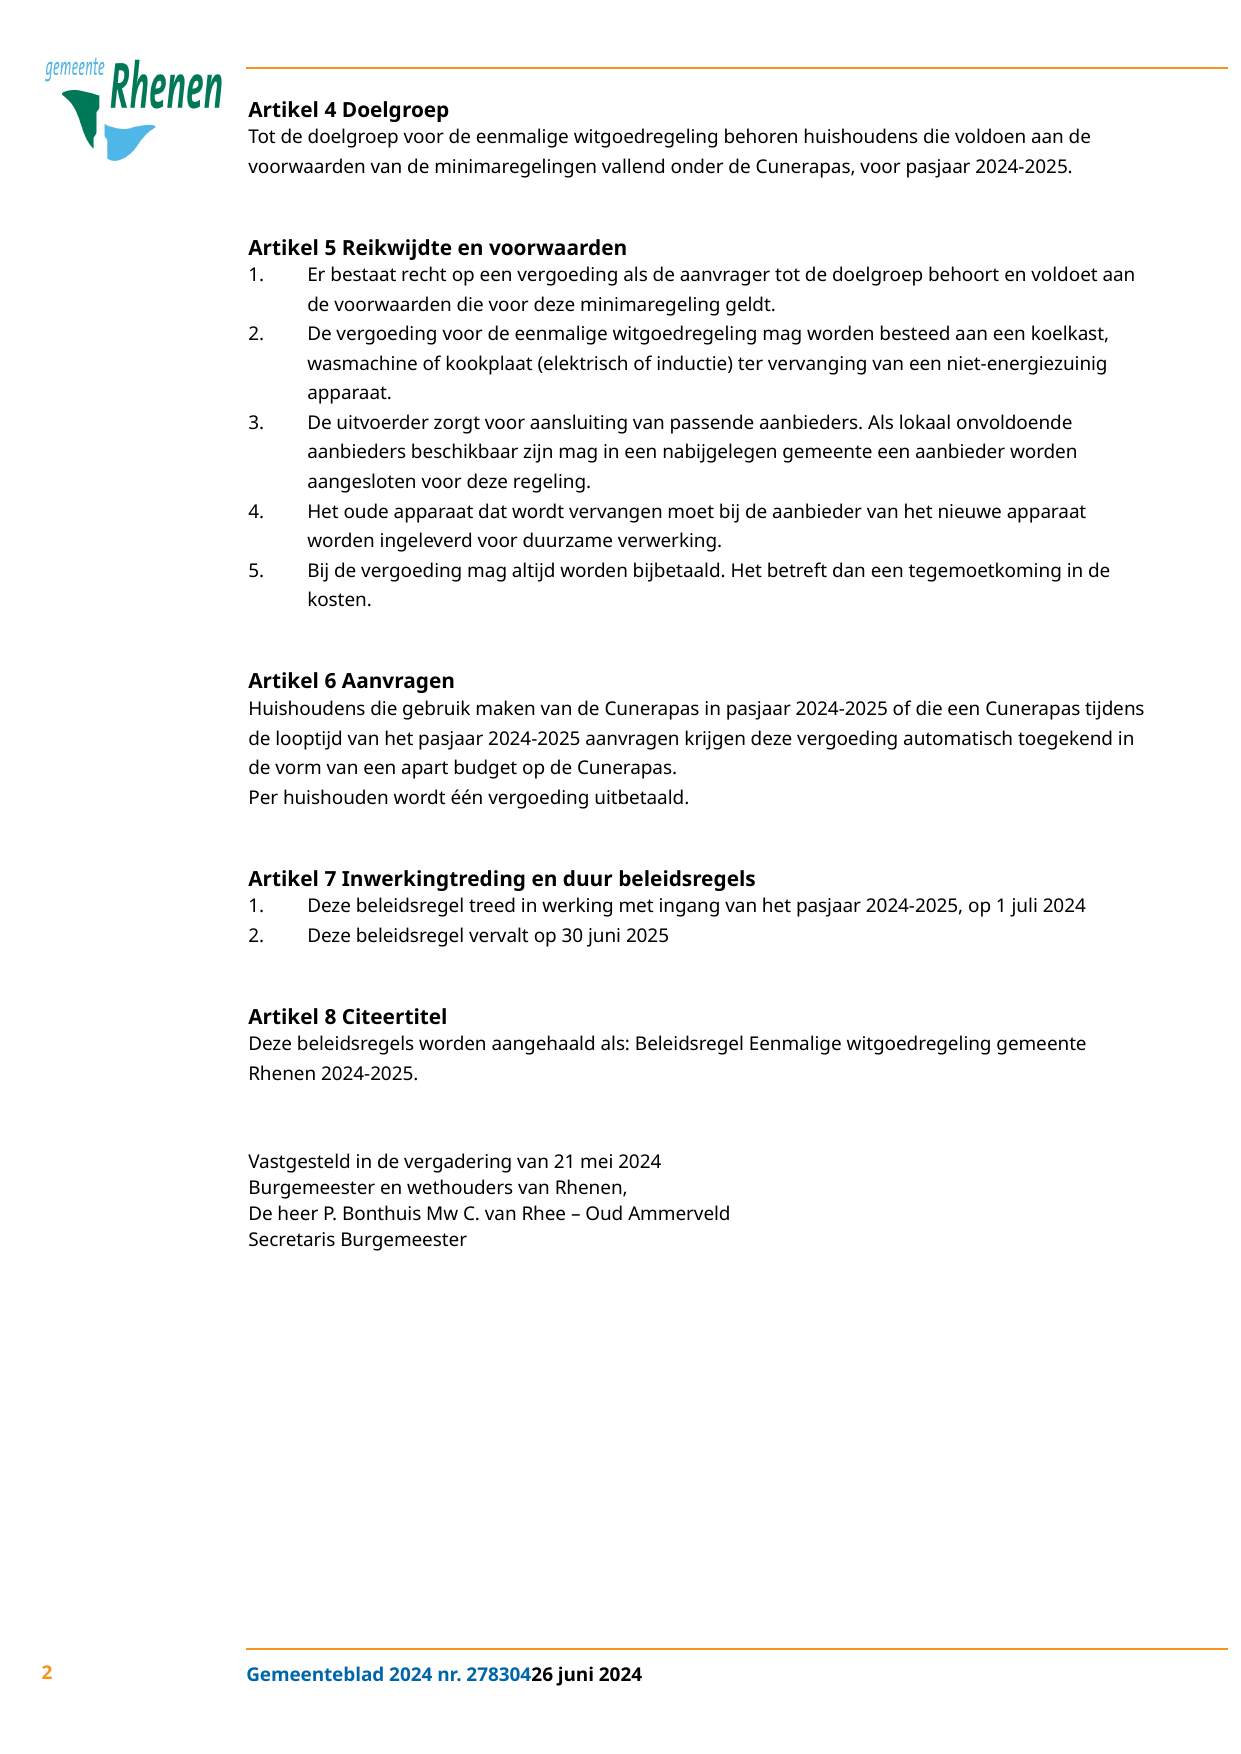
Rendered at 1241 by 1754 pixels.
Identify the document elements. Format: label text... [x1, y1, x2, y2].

list Er bestaat recht op een vergoeding als de aanvrager tot de doelgroep behoort en voldoet aan de voorwaarden die voor deze minimaregeling geldt. [248, 261, 1152, 317]
list Deze beleidsregel vervalt op 30 juni 2025 [248, 922, 1152, 948]
text De heer P. Bonthuis Mw C. van Rhee – Oud Ammerveld [248, 1200, 1152, 1226]
text Artikel 6 Aanvragen [248, 667, 1152, 695]
list De vergoeding voor de eenmalige witgoedregeling mag worden besteed aan een koelkast, wasmachine of kookplaat (elektrisch of inductie) ter vervanging van een niet-energiezuinig apparaat. [248, 320, 1152, 405]
list Het oude apparaat dat wordt vervangen moet bij de aanbieder van het nieuwe apparaat worden ingeleverd voor duurzame verwerking. [248, 498, 1152, 553]
text Artikel 8 Citeertitel [248, 1002, 1152, 1030]
list Deze beleidsregel treed in werking met ingang van het pasjaar 2024-2025, op 1 juli 2024 [248, 892, 1152, 918]
text Secretaris Burgemeester [248, 1226, 1152, 1252]
text Vastgesteld in de vergadering van 21 mei 2024 [248, 1149, 1152, 1174]
text Deze beleidsregels worden aangehaald als: Beleidsregel Eenmalige witgoedregeling gemeente Rhenen 2024-2025. [248, 1030, 1152, 1086]
list Bij de vergoeding mag altijd worden bijbetaald. Het betreft dan een tegemoetkoming in de kosten. [248, 557, 1152, 612]
text Burgemeester en wethouders van Rhenen, [248, 1174, 1152, 1200]
picture [41, 47, 231, 172]
text Artikel 5 Reikwijdte en voorwaarden [248, 233, 1152, 261]
text Huishoudens die gebruik maken van de Cunerapas in pasjaar 2024-2025 of die een Cunerapas tijdens de looptijd van het pasjaar 2024-2025 aanvragen krijgen deze vergoeding automatisch toegekend in de vorm van een apart budget op de Cunerapas. [248, 695, 1152, 780]
text Artikel 4 Doelgroep [248, 95, 1152, 123]
list De uitvoerder zorgt voor aansluiting van passende aanbieders. Als lokaal onvoldoende aanbieders beschikbaar zijn mag in een nabijgelegen gemeente een aanbieder worden aangesloten voor deze regeling. [248, 409, 1152, 494]
text Tot de doelgroep voor de eenmalige witgoedregeling behoren huishoudens die voldoen aan de voorwaarden van de minimaregelingen vallend onder de Cunerapas, voor pasjaar 2024-2025. [248, 123, 1152, 178]
text Artikel 7 Inwerkingtreding en duur beleidsregels [248, 864, 1152, 892]
text Per huishouden wordt één vergoeding uitbetaald. [248, 784, 1152, 809]
